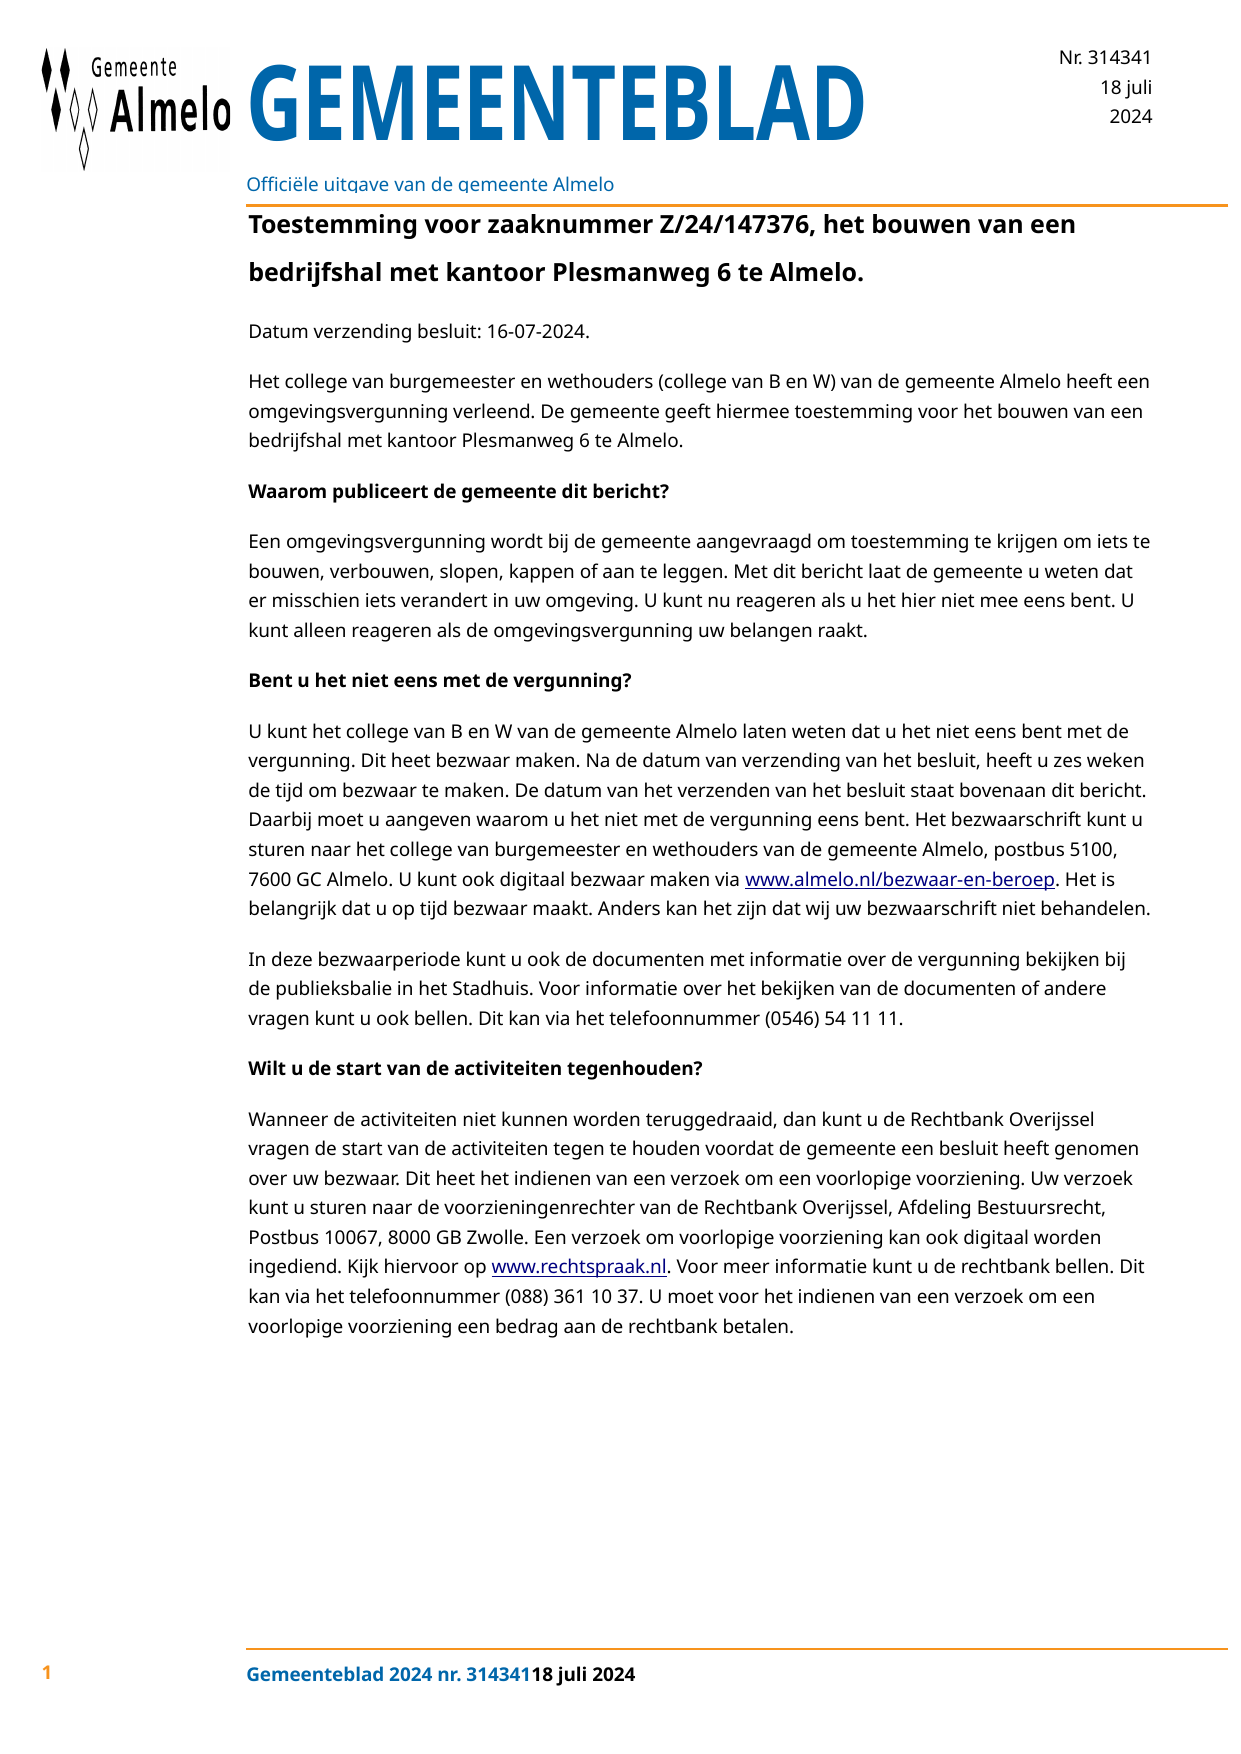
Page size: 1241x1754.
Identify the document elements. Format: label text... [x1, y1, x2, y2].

text Wilt u de start van de activiteiten tegenhouden? [248, 1055, 1152, 1081]
text In deze bezwaarperiode kunt u ook de documenten met informatie over de vergunning bekijken bij de publieksbalie in het Stadhuis. Voor informatie over het bekijken van de documenten of andere vragen kunt u ook bellen. Dit kan via het telefoonnummer (0546) 54 11 11. [248, 946, 1152, 1031]
text Waarom publiceert de gemeente dit bericht? [248, 478, 1152, 504]
text Datum verzending besluit: 16-07-2024. [248, 318, 1152, 344]
text Wanneer de activiteiten niet kunnen worden teruggedraaid, dan kunt u de Rechtbank Overijssel vragen de start van de activiteiten tegen te houden voordat de gemeente een besluit heeft genomen over uw bezwaar. Dit heet het indienen van een verzoek om een voorlopige voorziening. Uw verzoek kunt u sturen naar de voorzieningenrechter van de Rechtbank Overijssel, Afdeling Bestuursrecht, Postbus 10067, 8000 GB Zwolle. Een verzoek om voorlopige voorziening kan ook digitaal worden ingediend. Kijk hiervoor op www.rechtspraak.nl. Voor meer informatie kunt u de rechtbank bellen. Dit kan via het telefoonnummer (088) 361 10 37. U moet voor het indienen van een verzoek om een voorlopige voorziening een bedrag aan de rechtbank betalen. [248, 1106, 1152, 1339]
picture [41, 47, 231, 172]
text U kunt het college van B en W van de gemeente Almelo laten weten dat u het niet eens bent met de vergunning. Dit heet bezwaar maken. Na de datum van verzending van het besluit, heeft u zes weken de tijd om bezwaar te maken. De datum van het verzenden van het besluit staat bovenaan dit bericht. Daarbij moet u aangeven waarom u het niet met de vergunning eens bent. Het bezwaarschrift kunt u sturen naar het college van burgemeester en wethouders van de gemeente Almelo, postbus 5100, 7600 GC Almelo. U kunt ook digitaal bezwaar maken via www.almelo.nl/bezwaar-en-beroep. Het is belangrijk dat u op tijd bezwaar maakt. Anders kan het zijn dat wij uw bezwaarschrift niet behandelen. [248, 718, 1152, 921]
text Een omgevingsvergunning wordt bij de gemeente aangevraagd om toestemming te krijgen om iets te bouwen, verbouwen, slopen, kappen of aan te leggen. Met dit bericht laat de gemeente u weten dat er misschien iets verandert in uw omgeving. U kunt nu reageren als u het hier niet mee eens bent. U kunt alleen reageren als de omgevingsvergunning uw belangen raakt. [248, 528, 1152, 643]
text Het college van burgemeester en wethouders (college van B en W) van de gemeente Almelo heeft een omgevingsvergunning verleend. De gemeente geeft hiermee toestemming voor het bouwen van een bedrijfshal met kantoor Plesmanweg 6 te Almelo. [248, 368, 1152, 453]
text Bent u het niet eens met de vergunning? [248, 667, 1152, 693]
text Toestemming voor zaaknummer Z/24/147376, het bouwen van een bedrijfshal met kantoor Plesmanweg 6 te Almelo. [248, 207, 1152, 288]
